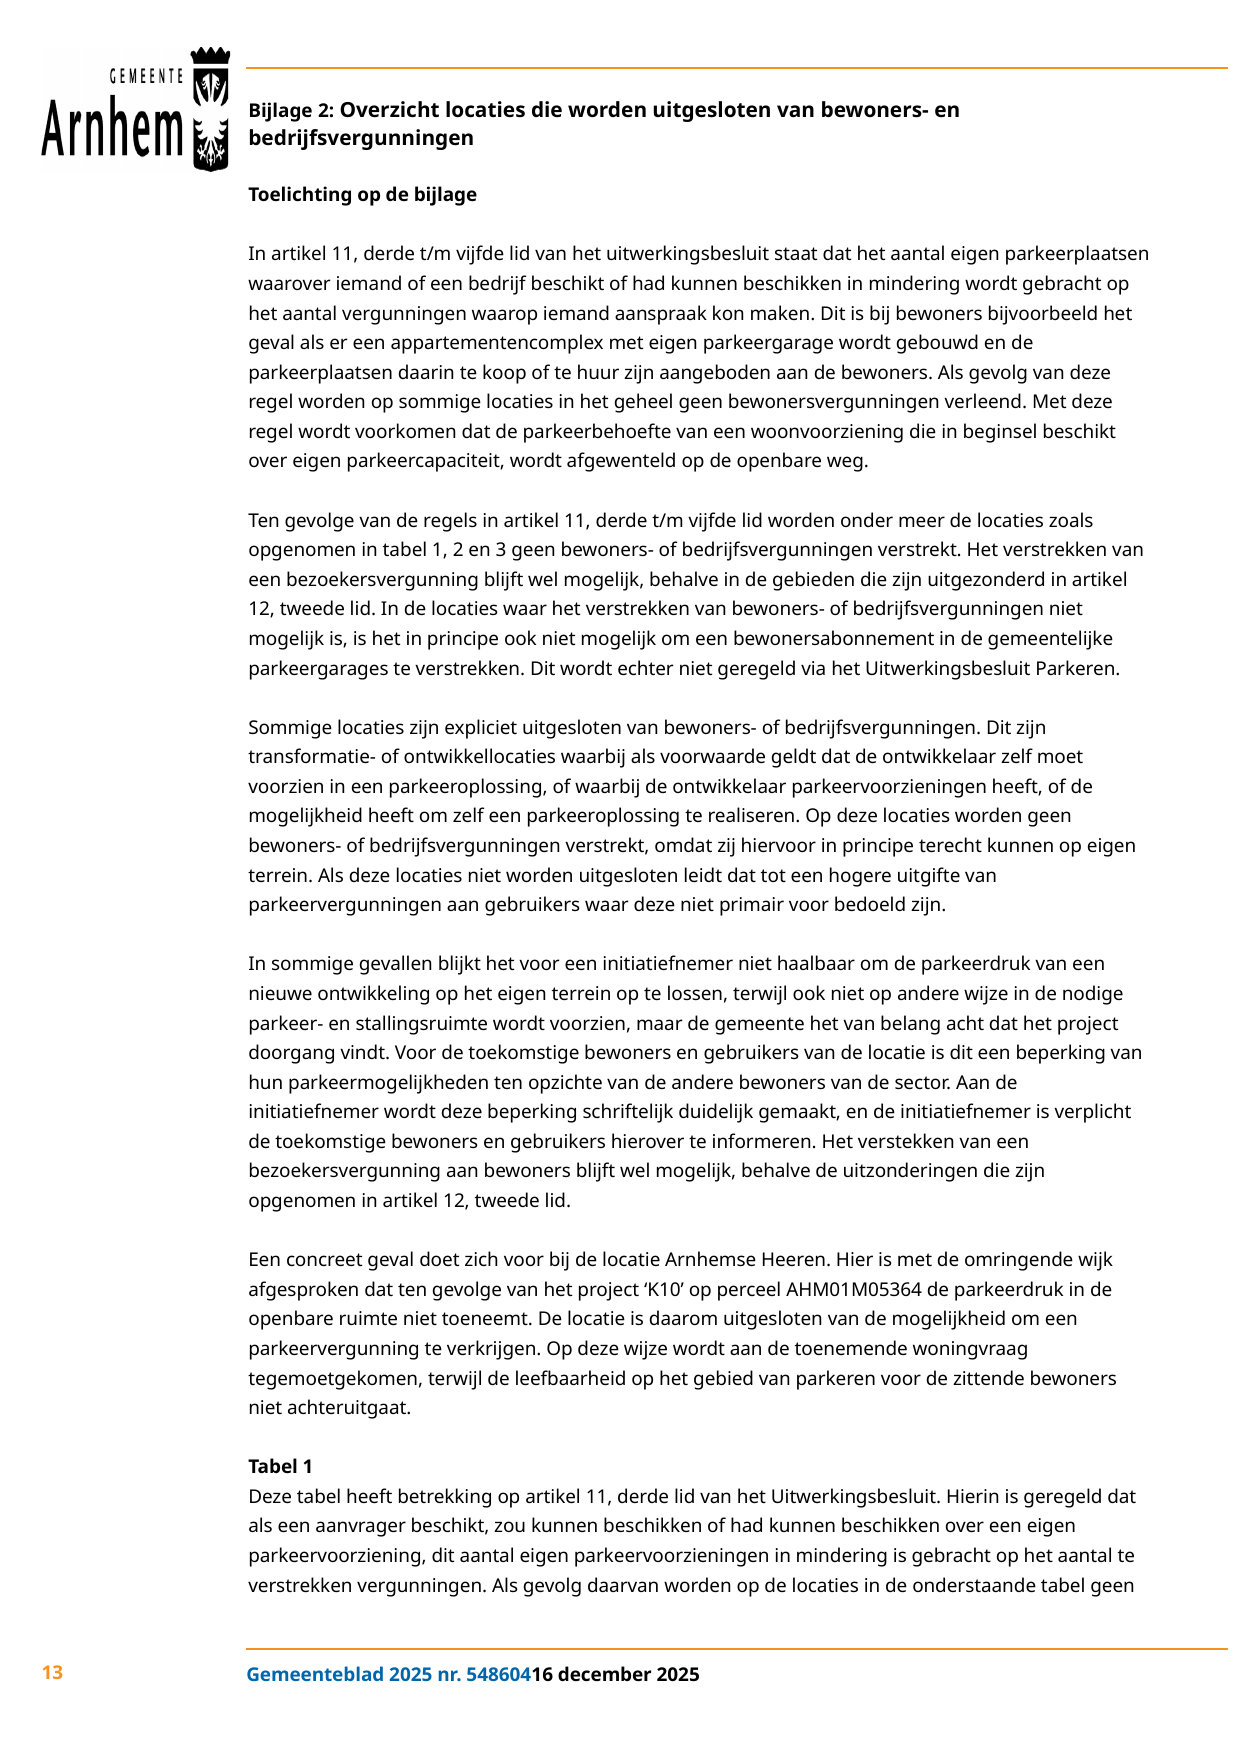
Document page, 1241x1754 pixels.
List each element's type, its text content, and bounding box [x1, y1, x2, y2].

text Bijlage 2: Overzicht locaties die worden uitgesloten van bewoners- en bedrijfsvergunningen [248, 95, 1152, 152]
text Toelichting op de bijlage [248, 181, 1152, 207]
text Deze tabel heeft betrekking op artikel 11, derde lid van het Uitwerkingsbesluit. Hierin is geregeld dat als een aanvrager beschikt, zou kunnen beschikken of had kunnen beschikken over een eigen parkeervoorziening, dit aantal eigen parkeervoorzieningen in mindering is gebracht op het aantal te verstrekken vergunningen. Als gevolg daarvan worden op de locaties in de onderstaande tabel geen [248, 1483, 1152, 1597]
text Sommige locaties zijn expliciet uitgesloten van bewoners- of bedrijfsvergunningen. Dit zijn transformatie- of ontwikkellocaties waarbij als voorwaarde geldt dat de ontwikkelaar zelf moet voorzien in een parkeeroplossing, of waarbij de ontwikkelaar parkeervoorzieningen heeft, of de mogelijkheid heeft om zelf een parkeeroplossing te realiseren. Op deze locaties worden geen bewoners- of bedrijfsvergunningen verstrekt, omdat zij hiervoor in principe terecht kunnen op eigen terrein. Als deze locaties niet worden uitgesloten leidt dat tot een hogere uitgifte van parkeervergunningen aan gebruikers waar deze niet primair voor bedoeld zijn. [248, 714, 1152, 917]
text Ten gevolge van de regels in artikel 11, derde t/m vijfde lid worden onder meer de locaties zoals opgenomen in tabel 1, 2 en 3 geen bewoners- of bedrijfsvergunningen verstrekt. Het verstrekken van een bezoekersvergunning blijft wel mogelijk, behalve in de gebieden die zijn uitgezonderd in artikel 12, tweede lid. In de locaties waar het verstrekken van bewoners- of bedrijfsvergunningen niet mogelijk is, is het in principe ook niet mogelijk om een bewonersabonnement in de gemeentelijke parkeergarages te verstrekken. Dit wordt echter niet geregeld via het Uitwerkingsbesluit Parkeren. [248, 507, 1152, 680]
text Tabel 1 [248, 1453, 1152, 1479]
text In artikel 11, derde t/m vijfde lid van het uitwerkingsbesluit staat dat het aantal eigen parkeerplaatsen waarover iemand of een bedrijf beschikt of had kunnen beschikken in mindering wordt gebracht op het aantal vergunningen waarop iemand aanspraak kon maken. Dit is bij bewoners bijvoorbeeld het geval als er een appartementencomplex met eigen parkeergarage wordt gebouwd en de parkeerplaatsen daarin te koop of te huur zijn aangeboden aan de bewoners. Als gevolg van deze regel worden op sommige locaties in het geheel geen bewonersvergunningen verleend. Met deze regel wordt voorkomen dat de parkeerbehoefte van een woonvoorziening die in beginsel beschikt over eigen parkeercapaciteit, wordt afgewenteld op de openbare weg. [248, 241, 1152, 473]
picture [41, 47, 231, 172]
text Een concreet geval doet zich voor bij de locatie Arnhemse Heeren. Hier is met de omringende wijk afgesproken dat ten gevolge van het project ‘K10’ op perceel AHM01M05364 de parkeerdruk in de openbare ruimte niet toeneemt. De locatie is daarom uitgesloten van de mogelijkheid om een parkeervergunning te verkrijgen. Op deze wijze wordt aan de toenemende woningvraag tegemoetgekomen, terwijl de leefbaarheid op het gebied van parkeren voor de zittende bewoners niet achteruitgaat. [248, 1246, 1152, 1420]
text In sommige gevallen blijkt het voor een initiatiefnemer niet haalbaar om de parkeerdruk van een nieuwe ontwikkeling op het eigen terrein op te lossen, terwijl ook niet op andere wijze in de nodige parkeer- en stallingsruimte wordt voorzien, maar de gemeente het van belang acht dat het project doorgang vindt. Voor de toekomstige bewoners en gebruikers van de locatie is dit een beperking van hun parkeermogelijkheden ten opzichte van de andere bewoners van de sector. Aan de initiatiefnemer wordt deze beperking schriftelijk duidelijk gemaakt, en de initiatiefnemer is verplicht de toekomstige bewoners en gebruikers hierover te informeren. Het verstekken van een bezoekersvergunning aan bewoners blijft wel mogelijk, behalve de uitzonderingen die zijn opgenomen in artikel 12, tweede lid. [248, 951, 1152, 1213]
